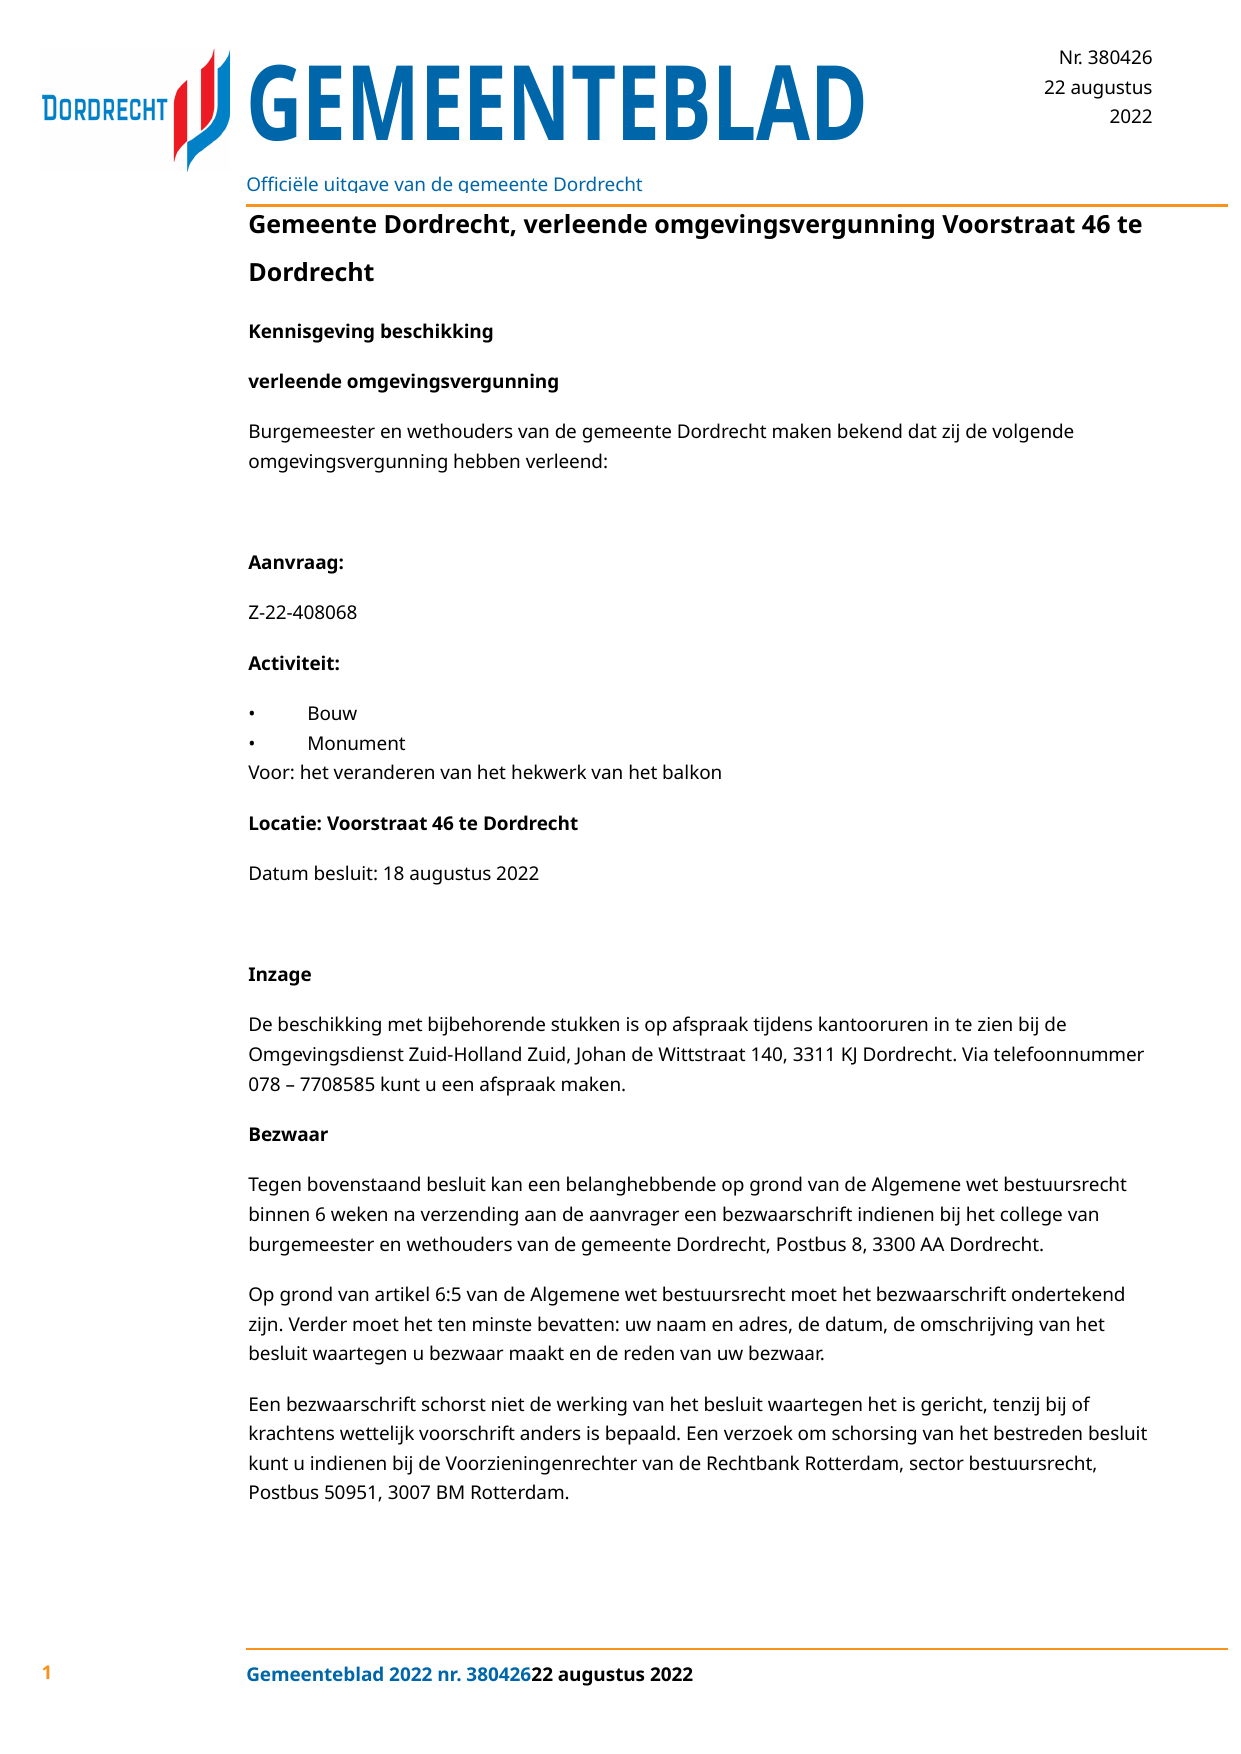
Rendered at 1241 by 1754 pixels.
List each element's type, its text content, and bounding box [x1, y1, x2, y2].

text Gemeente Dordrecht, verleende omgevingsvergunning Voorstraat 46 te Dordrecht [248, 207, 1152, 288]
text Aanvraag: [248, 549, 1152, 575]
text Locatie: Voorstraat 46 te Dordrecht [248, 810, 1152, 836]
text Tegen bovenstaand besluit kan een belanghebbende op grond van de Algemene wet bestuursrecht binnen 6 weken na verzending aan de aanvrager een bezwaarschrift indienen bij het college van burgemeester en wethouders van de gemeente Dordrecht, Postbus 8, 3300 AA Dordrecht. [248, 1172, 1152, 1257]
text Activiteit: [248, 650, 1152, 676]
text Op grond van artikel 6:5 van de Algemene wet bestuursrecht moet het bezwaarschrift ondertekend zijn. Verder moet het ten minste bevatten: uw naam en adres, de datum, de omschrijving van het besluit waartegen u bezwaar maakt en de reden van uw bezwaar. [248, 1281, 1152, 1366]
text Kennisgeving beschikking [248, 318, 1152, 344]
list Bouw [248, 700, 1152, 726]
text Bezwaar [248, 1121, 1152, 1147]
text Z-22-408068 [248, 599, 1152, 625]
text Voor: het veranderen van het hekwerk van het balkon [248, 759, 1152, 785]
picture [41, 47, 231, 172]
text verleende omgevingsvergunning [248, 368, 1152, 394]
list Monument [248, 730, 1152, 756]
text Datum besluit: 18 augustus 2022 [248, 860, 1152, 886]
text Burgemeester en wethouders van de gemeente Dordrecht maken bekend dat zij de volgende omgevingsvergunning hebben verleend: [248, 419, 1152, 474]
text Inzage [248, 961, 1152, 987]
text De beschikking met bijbehorende stukken is op afspraak tijdens kantooruren in te zien bij de Omgevingsdienst Zuid-Holland Zuid, Johan de Wittstraat 140, 3311 KJ Dordrecht. Via telefoonnummer 078 – 7708585 kunt u een afspraak maken. [248, 1012, 1152, 1097]
text Een bezwaarschrift schorst niet de werking van het besluit waartegen het is gericht, tenzij bij of krachtens wettelijk voorschrift anders is bepaald. Een verzoek om schorsing van het bestreden besluit kunt u indienen bij de Voorzieningenrechter van de Rechtbank Rotterdam, sector bestuursrecht, Postbus 50951, 3007 BM Rotterdam. [248, 1391, 1152, 1505]
